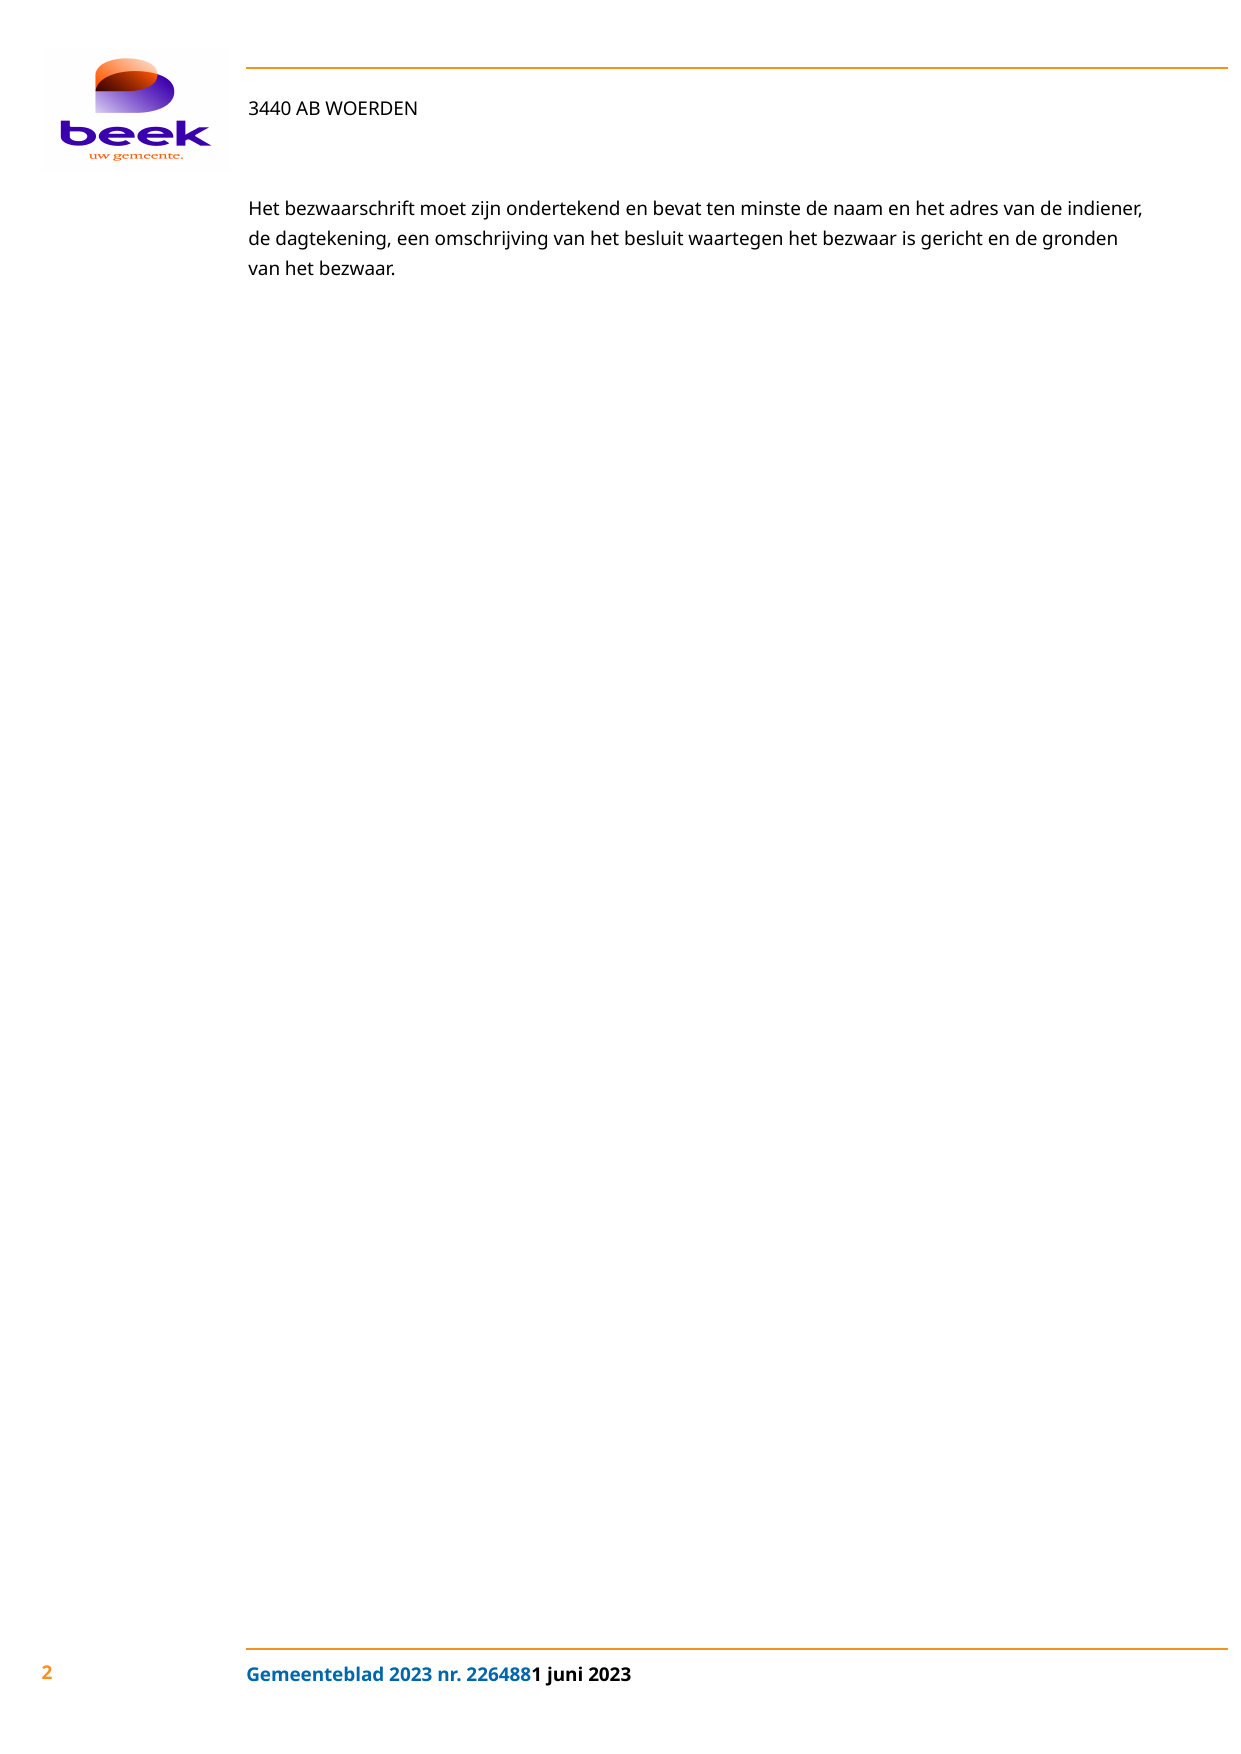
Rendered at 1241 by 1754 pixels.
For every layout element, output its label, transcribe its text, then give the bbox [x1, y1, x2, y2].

text Het bezwaarschrift moet zijn ondertekend en bevat ten minste de naam en het adres van de indiener, de dagtekening, een omschrijving van het besluit waartegen het bezwaar is gericht en de gronden van het bezwaar. [248, 196, 1152, 281]
picture [41, 47, 231, 172]
text 3440 AB WOERDEN [248, 95, 1152, 121]
